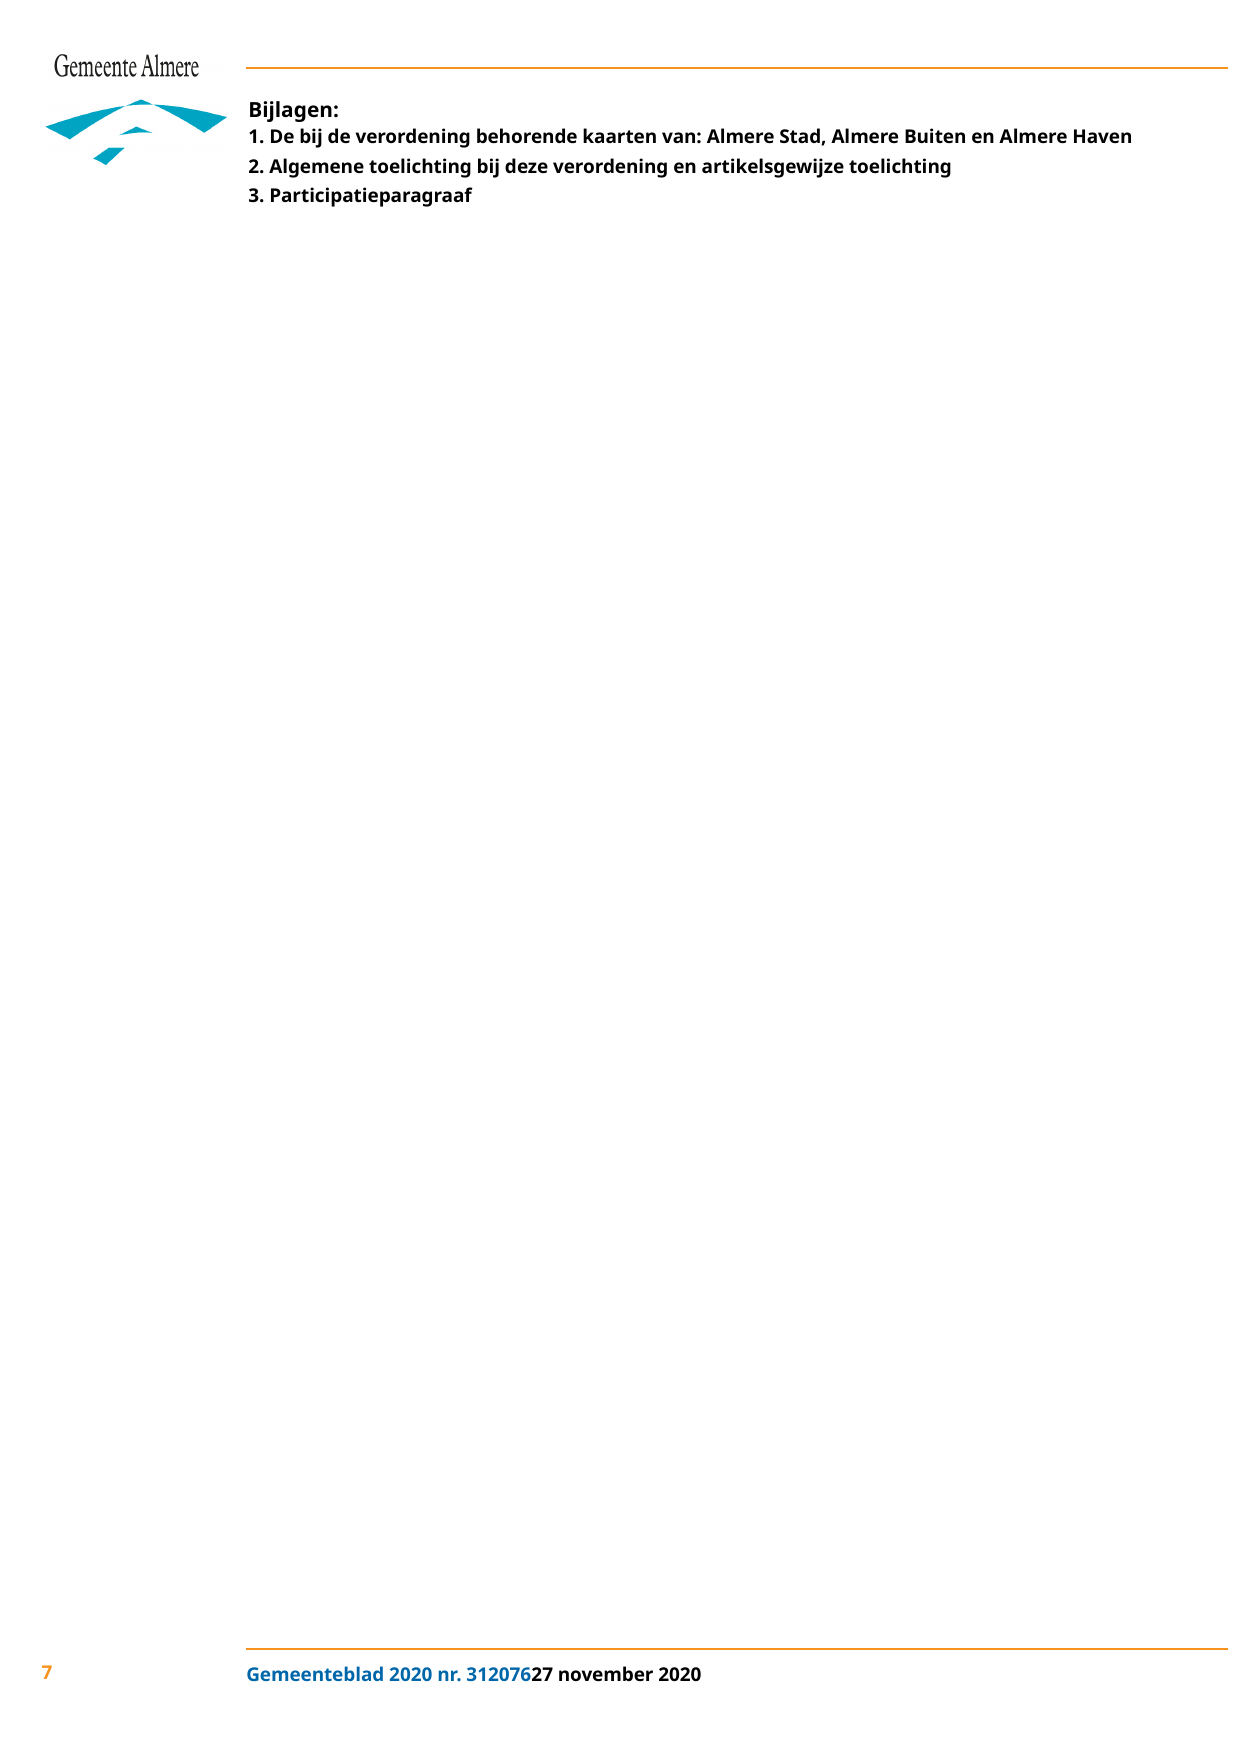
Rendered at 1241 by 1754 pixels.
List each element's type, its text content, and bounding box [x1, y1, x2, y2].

text Bijlagen: [248, 95, 1152, 123]
text 3. Participatieparagraaf [248, 182, 1152, 208]
text 1. De bij de verordening behorende kaarten van: Almere Stad, Almere Buiten en Almere Haven [248, 123, 1152, 149]
picture [41, 47, 231, 172]
text 2. Algemene toelichting bij deze verordening en artikelsgewijze toelichting [248, 153, 1152, 179]
